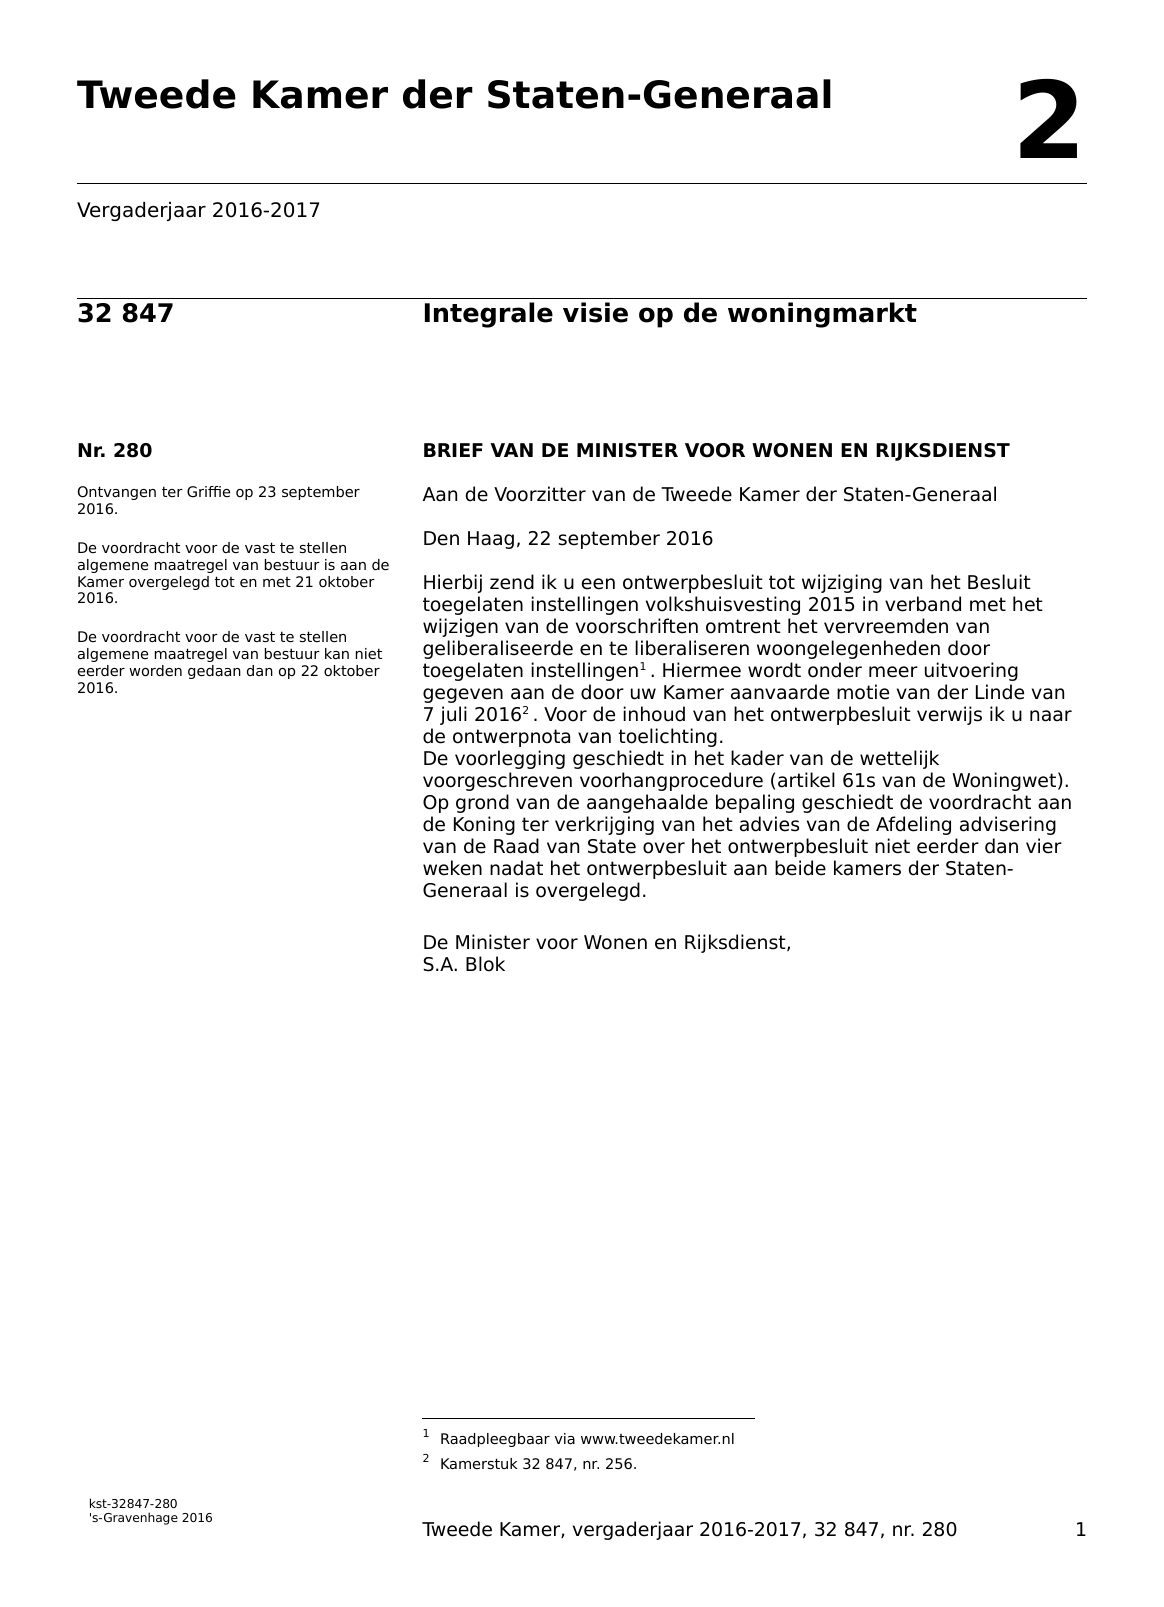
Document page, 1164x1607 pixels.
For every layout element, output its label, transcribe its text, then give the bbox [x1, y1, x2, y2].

text Den Haag, 22 september 2016 [422, 528, 1087, 550]
text De voorlegging geschiedt in het kader van de wettelijk voorgeschreven voorhangprocedure (artikel 61s van de Woningwet). Op grond van de aangehaalde bepaling geschiedt de voordracht aan de Koning ter verkrijging van het advies van de Afdeling advisering van de Raad van State over het ontwerpbesluit niet eerder dan vier weken nadat het ontwerpbesluit aan beide kamers der Staten-Generaal is overgelegd. [422, 748, 1087, 902]
text Aan de Voorzitter van de Tweede Kamer der Staten-Generaal [422, 484, 1087, 506]
text De voordracht voor de vast te stellen algemene maatregel van bestuur kan niet eerder worden gedaan dan op 22 oktober 2016. [77, 629, 399, 697]
text kst-32847-280 [88, 1497, 323, 1511]
text [77, 518, 399, 540]
table_header 2 [886, 59, 1087, 183]
text De voordracht voor de vast te stellen algemene maatregel van bestuur is aan de Kamer overgelegd tot en met 21 oktober 2016. [77, 540, 399, 607]
text Raadpleegbaar via www.tweedekamer.nl [422, 1427, 1087, 1449]
subtitle 32 847 Integrale visie op de woningmarkt [77, 299, 1087, 329]
table_header Tweede Kamer der Staten-Generaal [77, 59, 886, 183]
text Ontvangen ter Griffie op 23 september 2016. [77, 484, 399, 518]
table_cell Vergaderjaar 2016-2017 [77, 184, 1087, 298]
subtitle Nr. 280 BRIEF VAN DE MINISTER VOOR WONEN EN RIJKSDIENST [77, 440, 1087, 462]
text [77, 607, 399, 629]
text Kamerstuk 32 847, nr. 256. [422, 1452, 1087, 1474]
text 's-Gravenhage 2016 [88, 1511, 323, 1525]
text Hierbij zend ik u een ontwerpbesluit tot wijziging van het Besluit toegelaten instellingen volkshuisvesting 2015 in verband met het wijzigen van de voorschriften omtrent het vervreemden van geliberaliseerde en te liberaliseren woongelegenheden door toegelaten instellingen. Hiermee wordt onder meer uitvoering gegeven aan de door uw Kamer aanvaarde motie van der Linde van 7 juli 2016. Voor de inhoud van het ontwerpbesluit verwijs ik u naar de ontwerpnota van toelichting. [422, 572, 1087, 748]
text De Minister voor Wonen en Rijksdienst, S.A. Blok [422, 932, 1087, 976]
